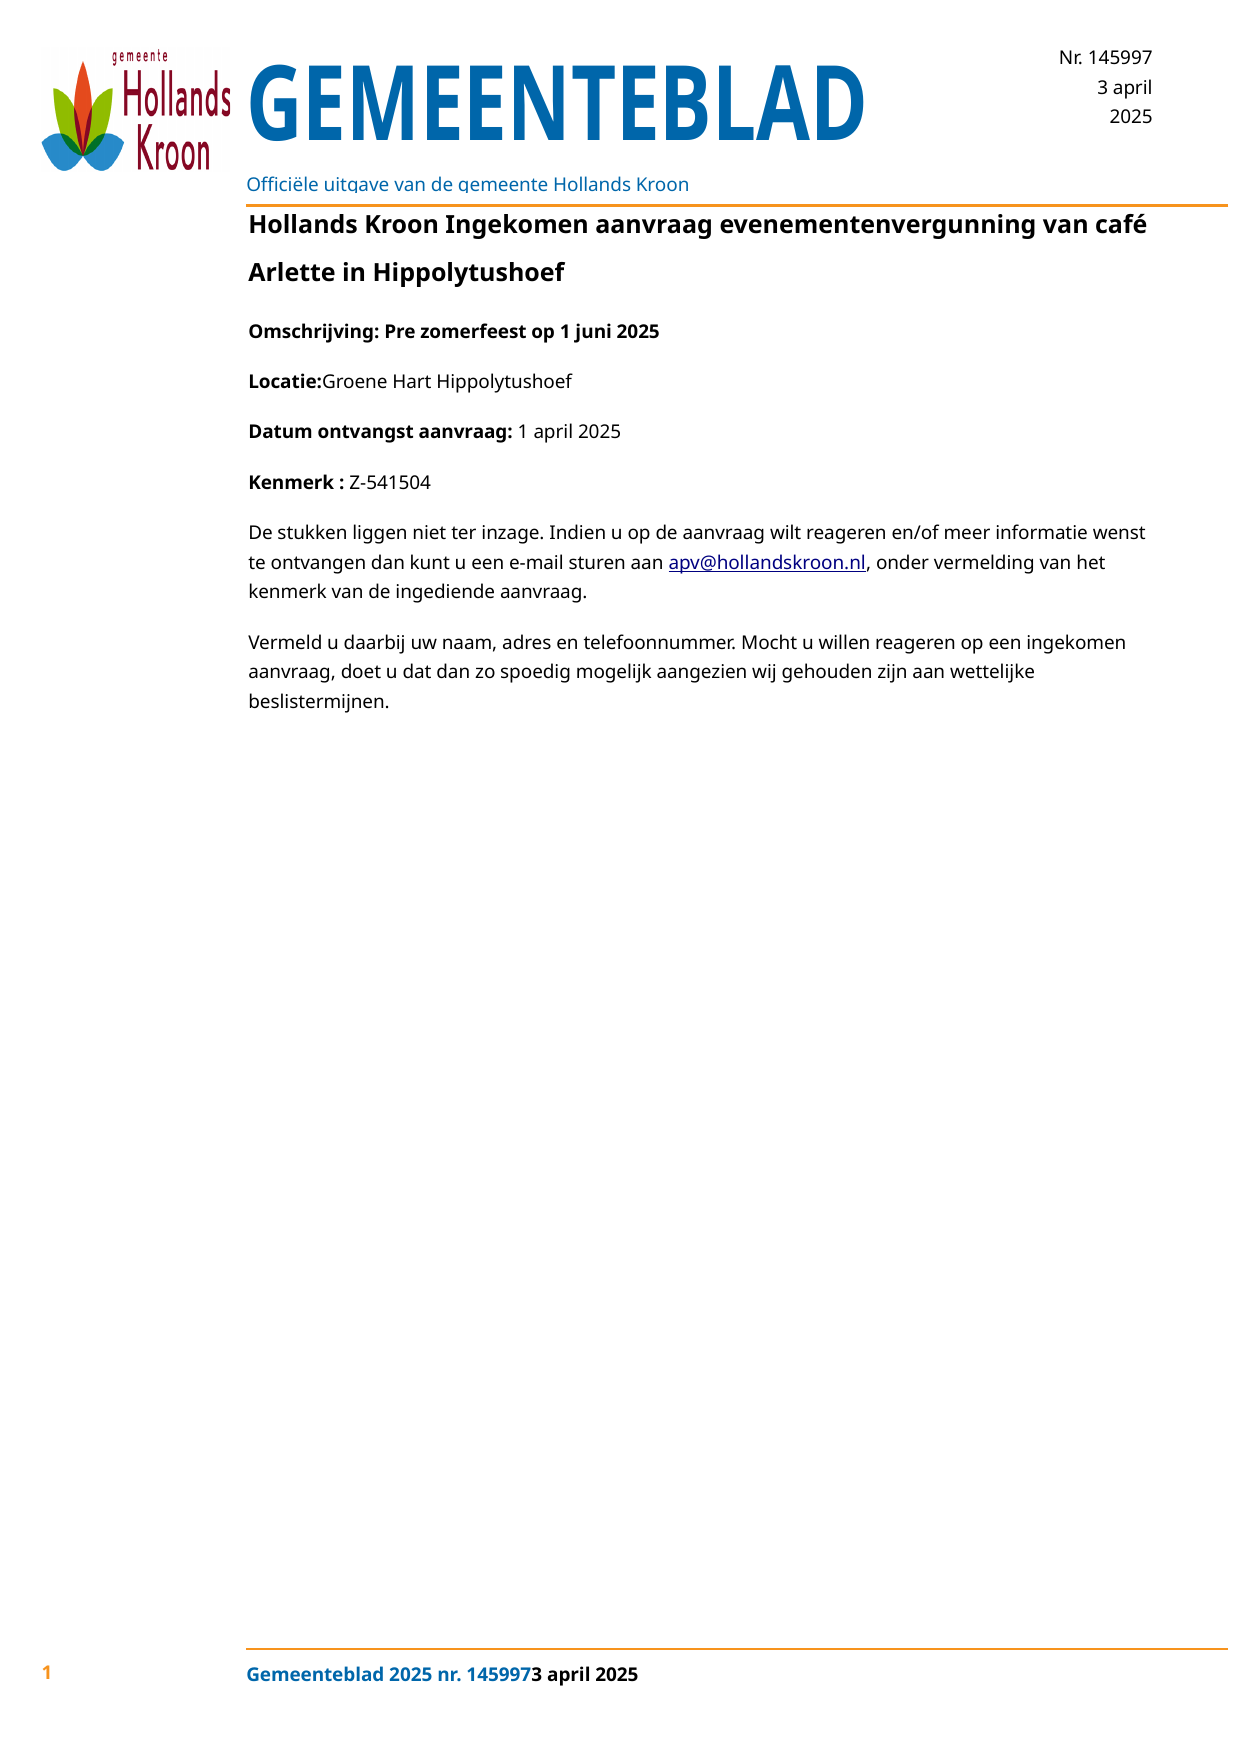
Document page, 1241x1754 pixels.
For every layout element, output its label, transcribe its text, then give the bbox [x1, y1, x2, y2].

text Vermeld u daarbij uw naam, adres en telefoonnummer. Mocht u willen reageren op een ingekomen aanvraag, doet u dat dan zo spoedig mogelijk aangezien wij gehouden zijn aan wettelijke beslistermijnen. [248, 629, 1152, 714]
text Omschrijving: Pre zomerfeest op 1 juni 2025 [248, 318, 1152, 344]
text Hollands Kroon Ingekomen aanvraag evenementenvergunning van café Arlette in Hippolytushoef [248, 207, 1152, 288]
picture [41, 47, 231, 172]
text De stukken liggen niet ter inzage. Indien u op de aanvraag wilt reageren en/of meer informatie wenst te ontvangen dan kunt u een e-mail sturen aan apv@hollandskroon.nl, onder vermelding van het kenmerk van de ingediende aanvraag. [248, 519, 1152, 604]
text Locatie:Groene Hart Hippolytushoef [248, 368, 1152, 394]
text Kenmerk : Z-541504 [248, 469, 1152, 495]
text Datum ontvangst aanvraag: 1 april 2025 [248, 419, 1152, 444]
